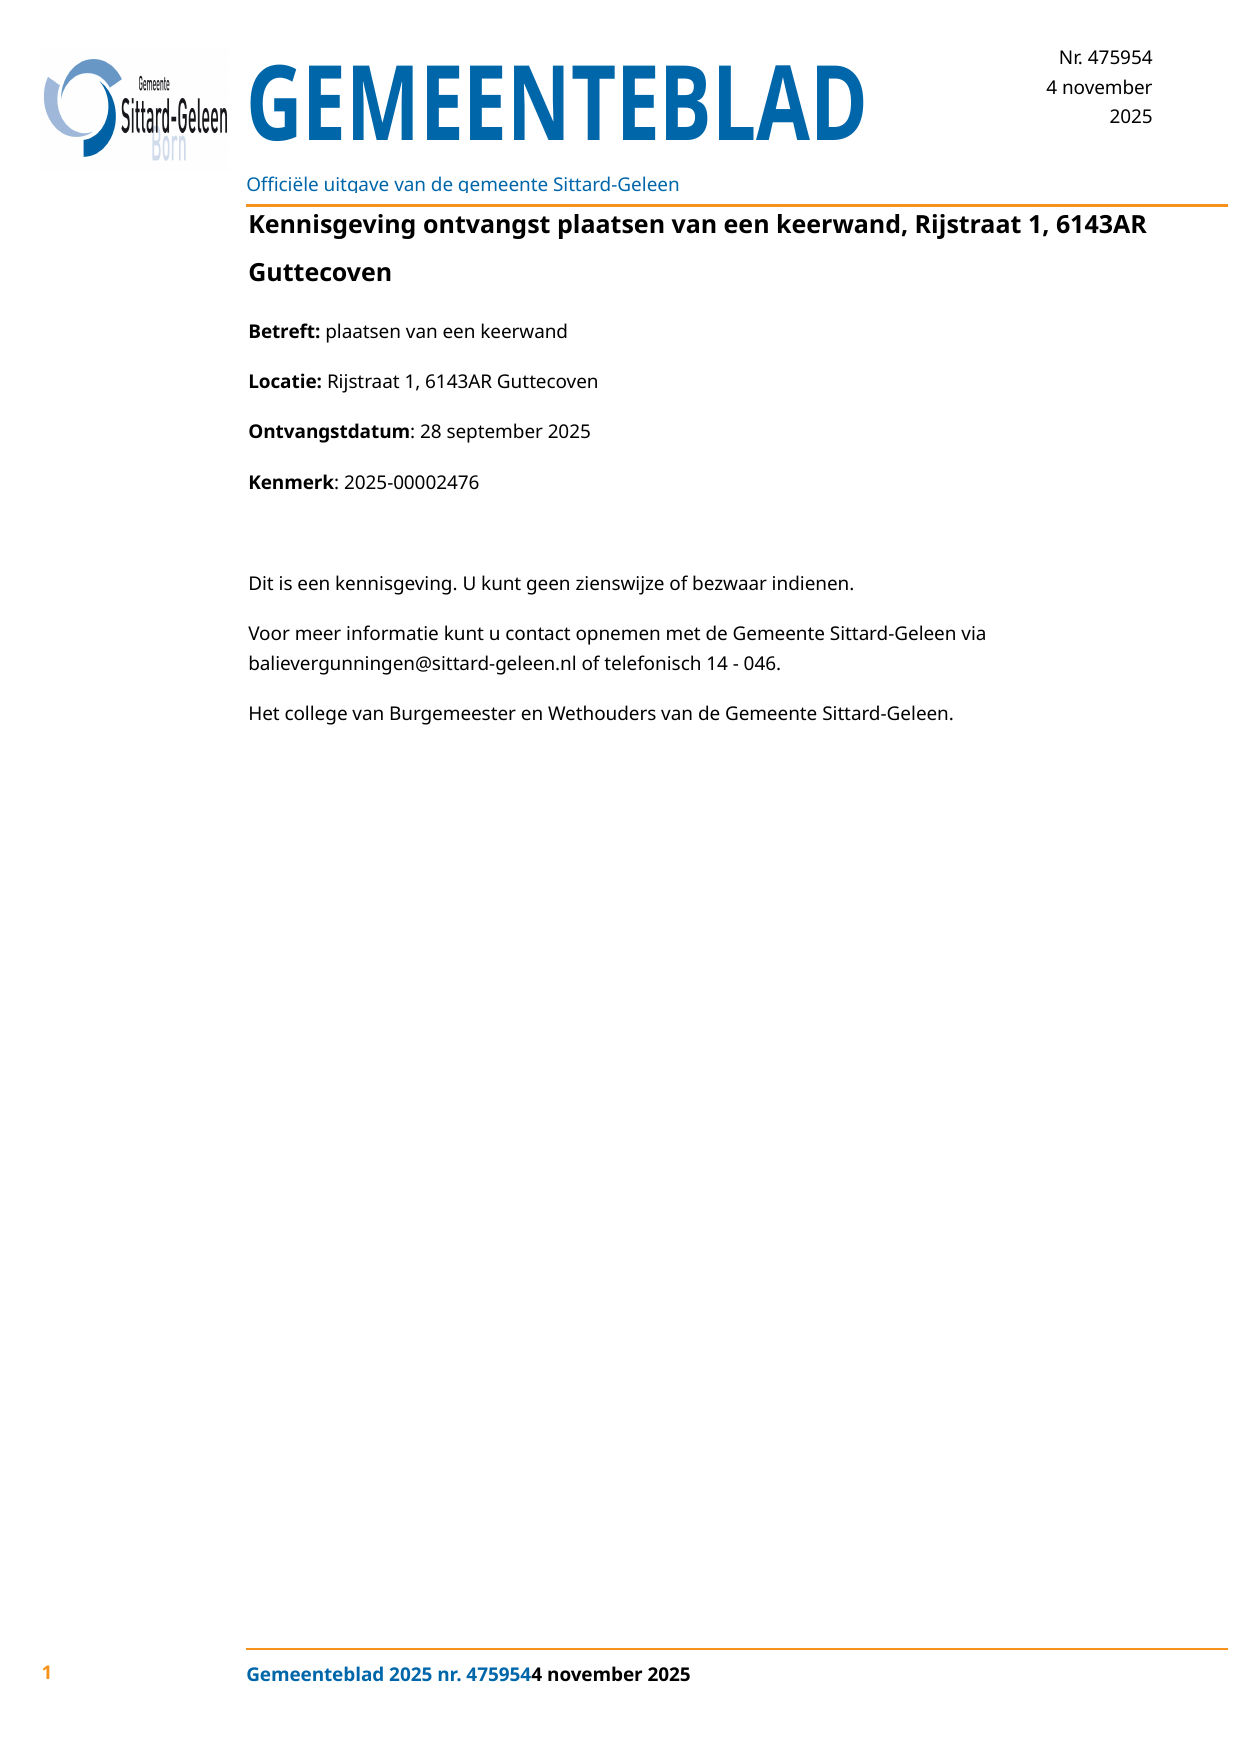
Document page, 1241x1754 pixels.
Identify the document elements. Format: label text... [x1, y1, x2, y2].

text Locatie: Rijstraat 1, 6143AR Guttecoven [248, 368, 1152, 394]
text Kennisgeving ontvangst plaatsen van een keerwand, Rijstraat 1, 6143AR Guttecoven [248, 207, 1152, 288]
text Ontvangstdatum: 28 september 2025 [248, 419, 1152, 444]
text Het college van Burgemeester en Wethouders van de Gemeente Sittard-Geleen. [248, 700, 1152, 726]
picture [41, 47, 231, 172]
text Voor meer informatie kunt u contact opnemen met de Gemeente Sittard-Geleen via balievergunningen@sittard-geleen.nl of telefonisch 14 - 046. [248, 620, 1152, 676]
text Kenmerk: 2025-00002476 [248, 469, 1152, 495]
text Dit is een kennisgeving. U kunt geen zienswijze of bezwaar indienen. [248, 570, 1152, 596]
text Betreft: plaatsen van een keerwand [248, 318, 1152, 344]
